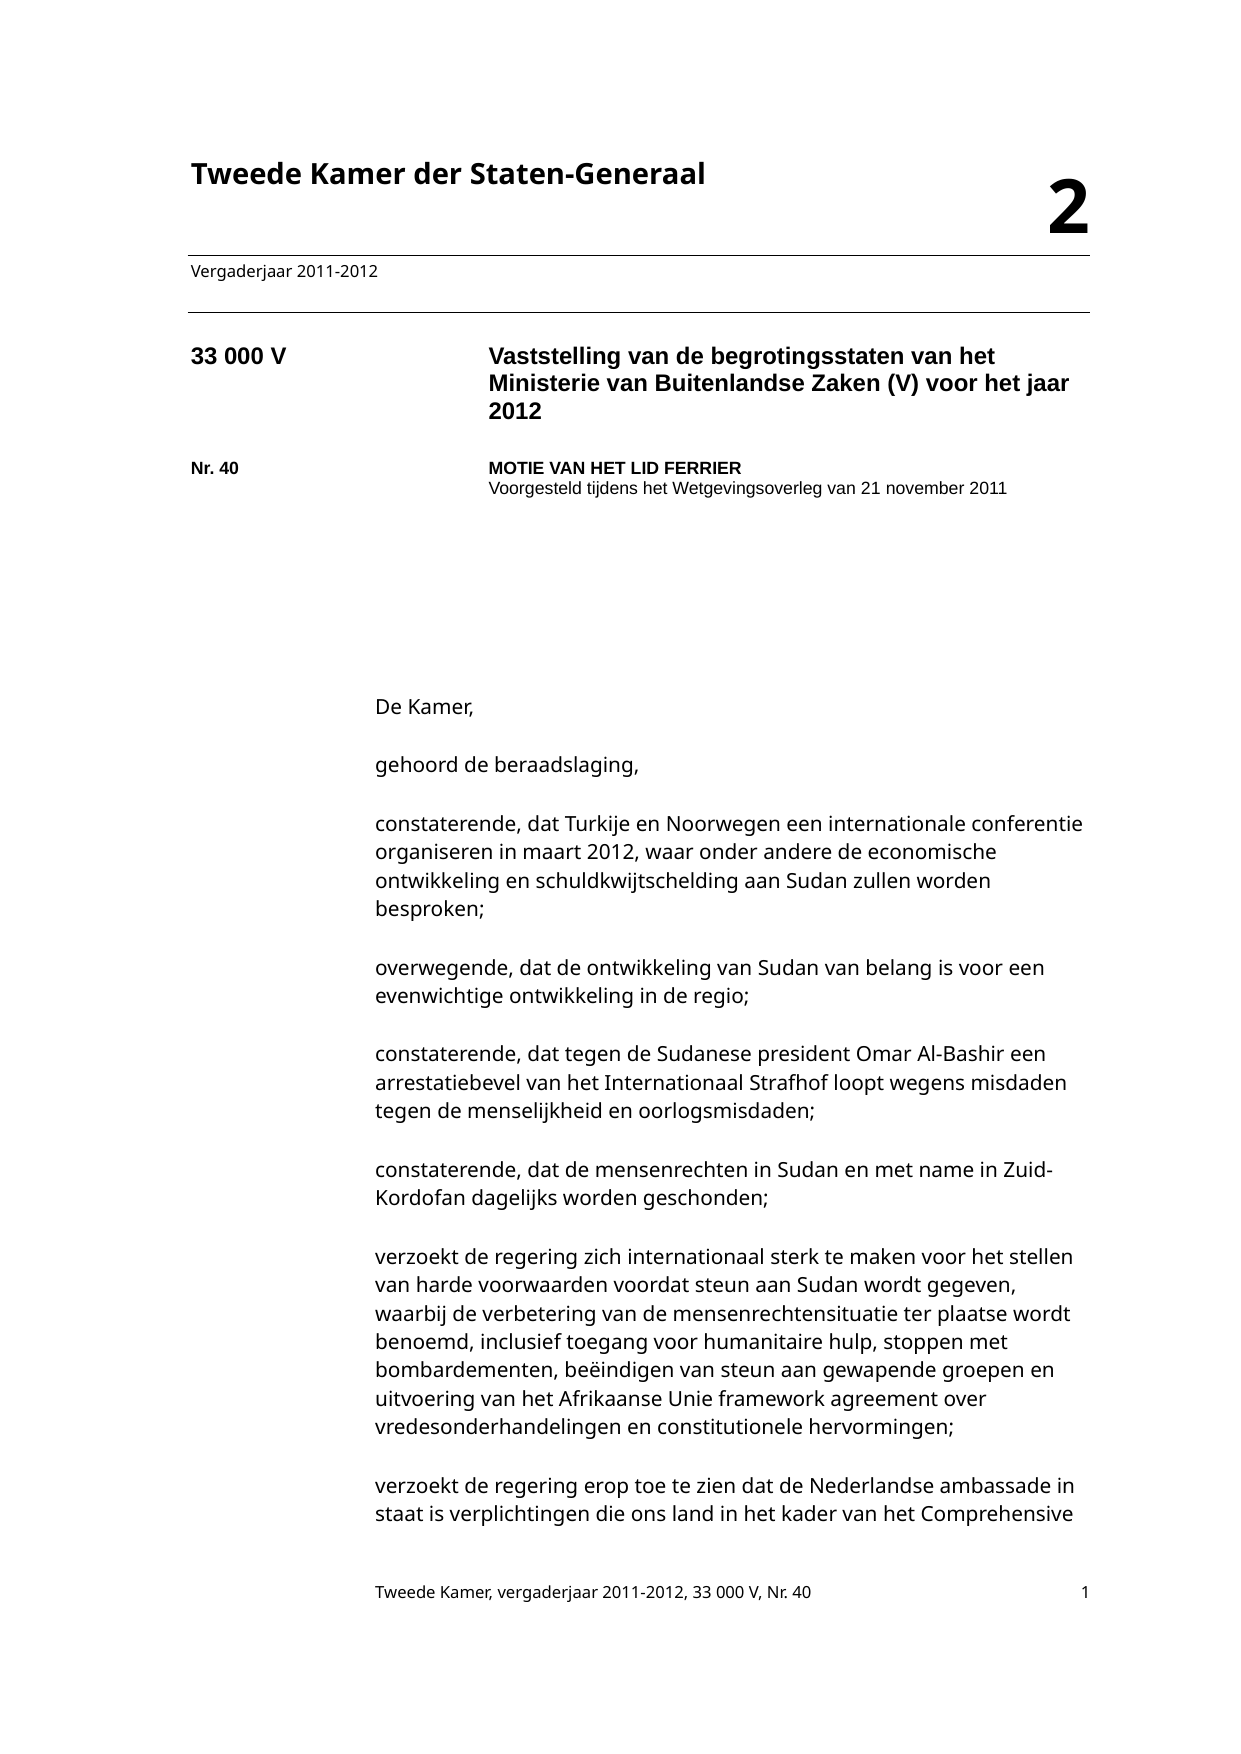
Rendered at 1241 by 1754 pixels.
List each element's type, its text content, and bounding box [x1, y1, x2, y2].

text overwegende, dat de ontwikkeling van Sudan van belang is voor een evenwichtige ontwikkeling in de regio; [375, 953, 1090, 1009]
table_cell Nr. 40 [188, 455, 485, 573]
text verzoekt de regering zich internationaal sterk te maken voor het stellen van harde voorwaarden voordat steun aan Sudan wordt gegeven, waarbij de verbetering van de mensenrechtensituatie ter plaatse wordt benoemd, inclusief toegang voor humanitaire hulp, stoppen met bombardementen, beëindigen van steun aan gewapende groepen en uitvoering van het Afrikaanse Unie framework agreement over vredesonderhandelingen en constitutionele hervormingen; [375, 1242, 1090, 1441]
table_cell MOTIE VAN HET LID FERRIER Voorgesteld tijdens het Wetgevingsoverleg van 21 november 2011 [485, 455, 1090, 573]
text constaterende, dat Turkije en Noorwegen een internationale conferentie organiseren in maart 2012, waar onder andere de economische ontwikkeling en schuldkwijtschelding aan Sudan zullen worden besproken; [375, 809, 1090, 923]
table_header Tweede Kamer der Staten-Generaal [188, 150, 909, 255]
table_cell Vaststelling van de begrotingsstaten van het Ministerie van Buitenlandse Zaken (V) voor het jaar 2012 [485, 339, 1090, 454]
table_header 2 [910, 150, 1090, 255]
text De Kamer, [375, 692, 1090, 721]
table_cell 33 000 V [188, 339, 485, 454]
table_cell Vergaderjaar 2011-2012 [188, 256, 485, 312]
table_cell [485, 256, 1090, 312]
table_cell [485, 313, 1090, 339]
text gehoord de beraadslaging, [375, 751, 1090, 779]
text constaterende, dat de mensenrechten in Sudan en met name in Zuid-Kordofan dagelijks worden geschonden; [375, 1155, 1090, 1212]
text constaterende, dat tegen de Sudanese president Omar Al-Bashir een arrestatiebevel van het Internationaal Strafhof loopt wegens misdaden tegen de menselijkheid en oorlogsmisdaden; [375, 1039, 1090, 1125]
table_cell [188, 313, 485, 339]
text verzoekt de regering erop toe te zien dat de Nederlandse ambassade in staat is verplichtingen die ons land in het kader van het Comprehensive [375, 1471, 1090, 1528]
